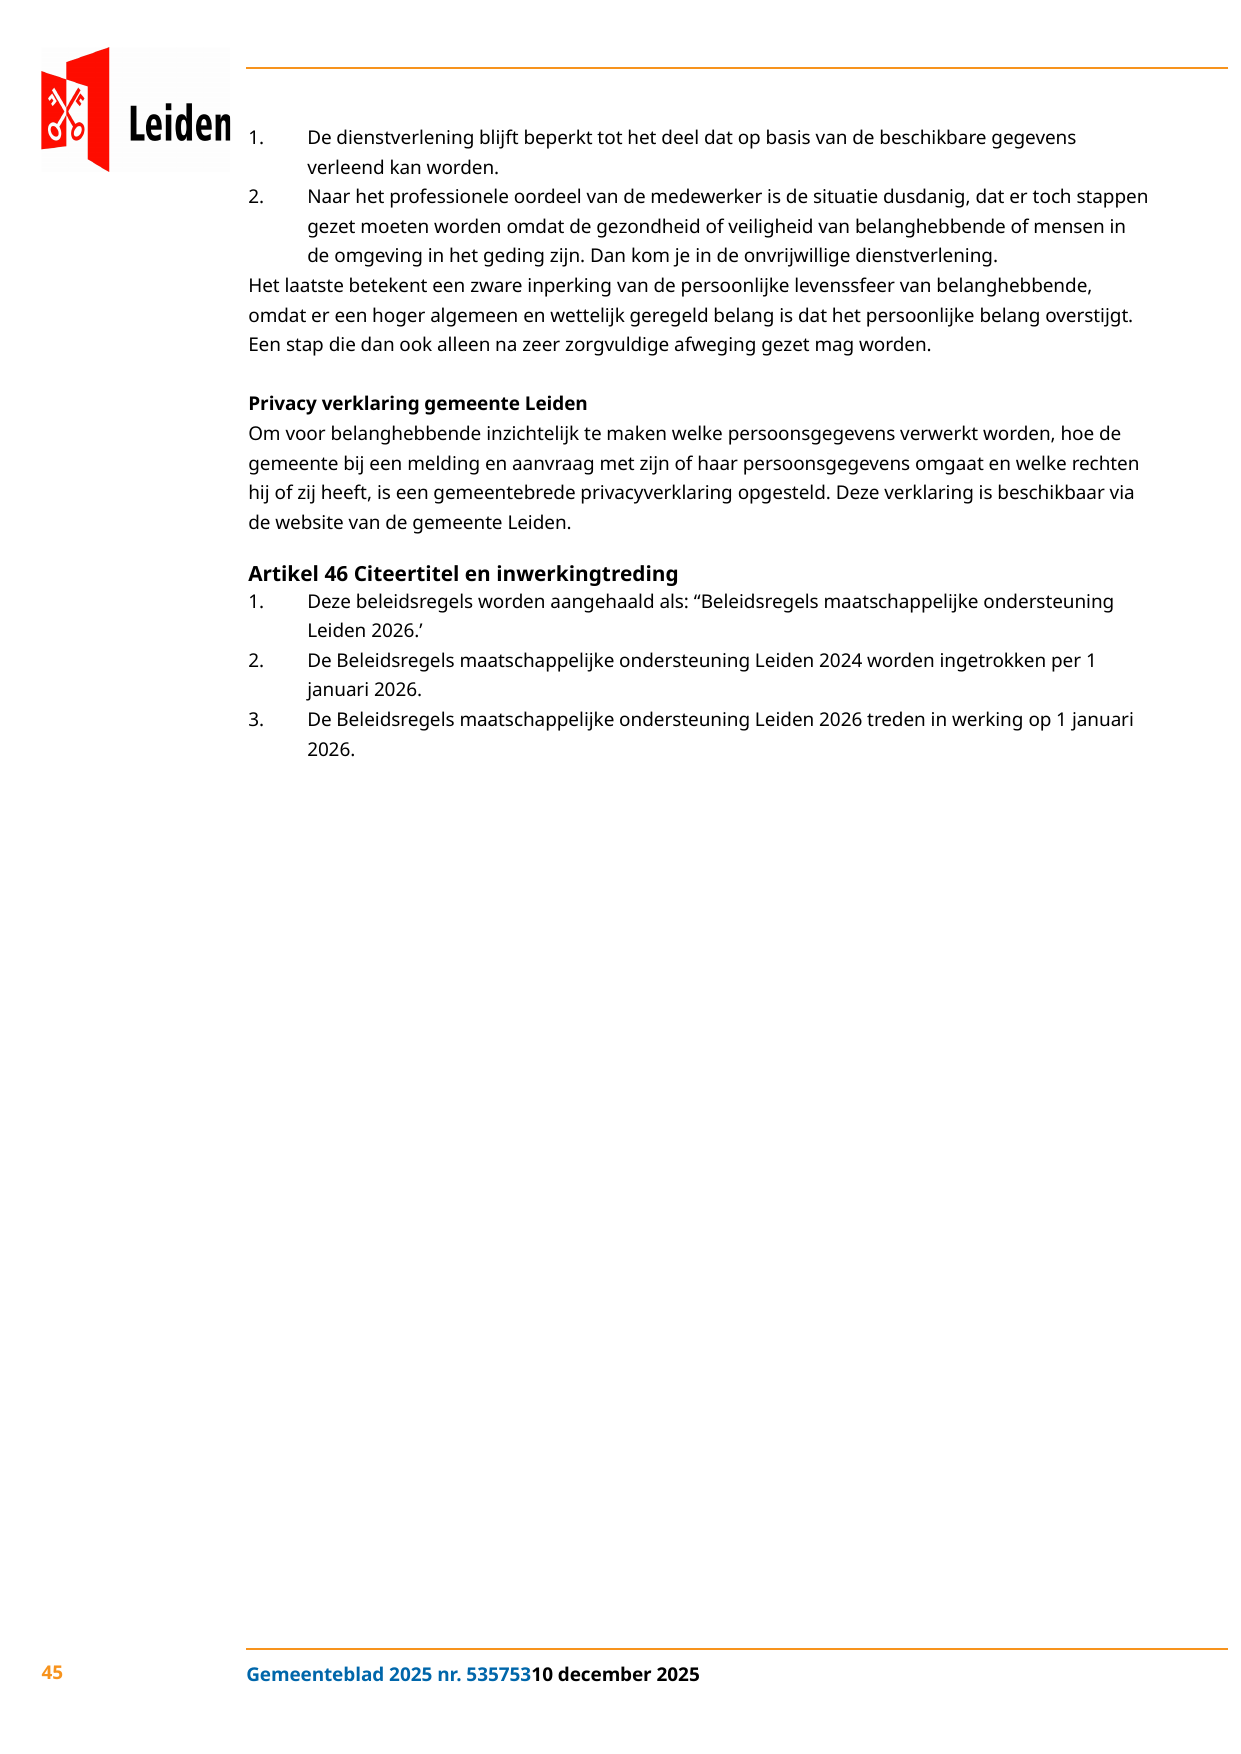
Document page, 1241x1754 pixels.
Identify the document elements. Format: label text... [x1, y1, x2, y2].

list De Beleidsregels maatschappelijke ondersteuning Leiden 2024 worden ingetrokken per 1 januari 2026. [248, 647, 1152, 702]
text Artikel 46 Citeertitel en inwerkingtreding [248, 559, 1152, 588]
list De Beleidsregels maatschappelijke ondersteuning Leiden 2026 treden in werking op 1 januari 2026. [248, 706, 1152, 761]
list Naar het professionele oordeel van de medewerker is de situatie dusdanig, dat er toch stappen gezet moeten worden omdat de gezondheid of veiligheid van belanghebbende of mensen in de omgeving in het geding zijn. Dan kom je in de onvrijwillige dienstverlening. [248, 183, 1152, 268]
list Deze beleidsregels worden aangehaald als: “Beleidsregels maatschappelijke ondersteuning Leiden 2026.’ [248, 588, 1152, 643]
text Om voor belanghebbende inzichtelijk te maken welke persoonsgegevens verwerkt worden, hoe de gemeente bij een melding en aanvraag met zijn of haar persoonsgegevens omgaat en welke rechten hij of zij heeft, is een gemeentebrede privacyverklaring opgesteld. Deze verklaring is beschikbaar via de website van de gemeente Leiden. [248, 420, 1152, 535]
text Het laatste betekent een zware inperking van de persoonlijke levenssfeer van belanghebbende, omdat er een hoger algemeen en wettelijk geregeld belang is dat het persoonlijke belang overstijgt. Een stap die dan ook alleen na zeer zorgvuldige afweging gezet mag worden. [248, 272, 1152, 357]
list De dienstverlening blijft beperkt tot het deel dat op basis van de beschikbare gegevens verleend kan worden. [248, 124, 1152, 180]
picture [41, 47, 231, 172]
text Privacy verklaring gemeente Leiden [248, 391, 1152, 416]
